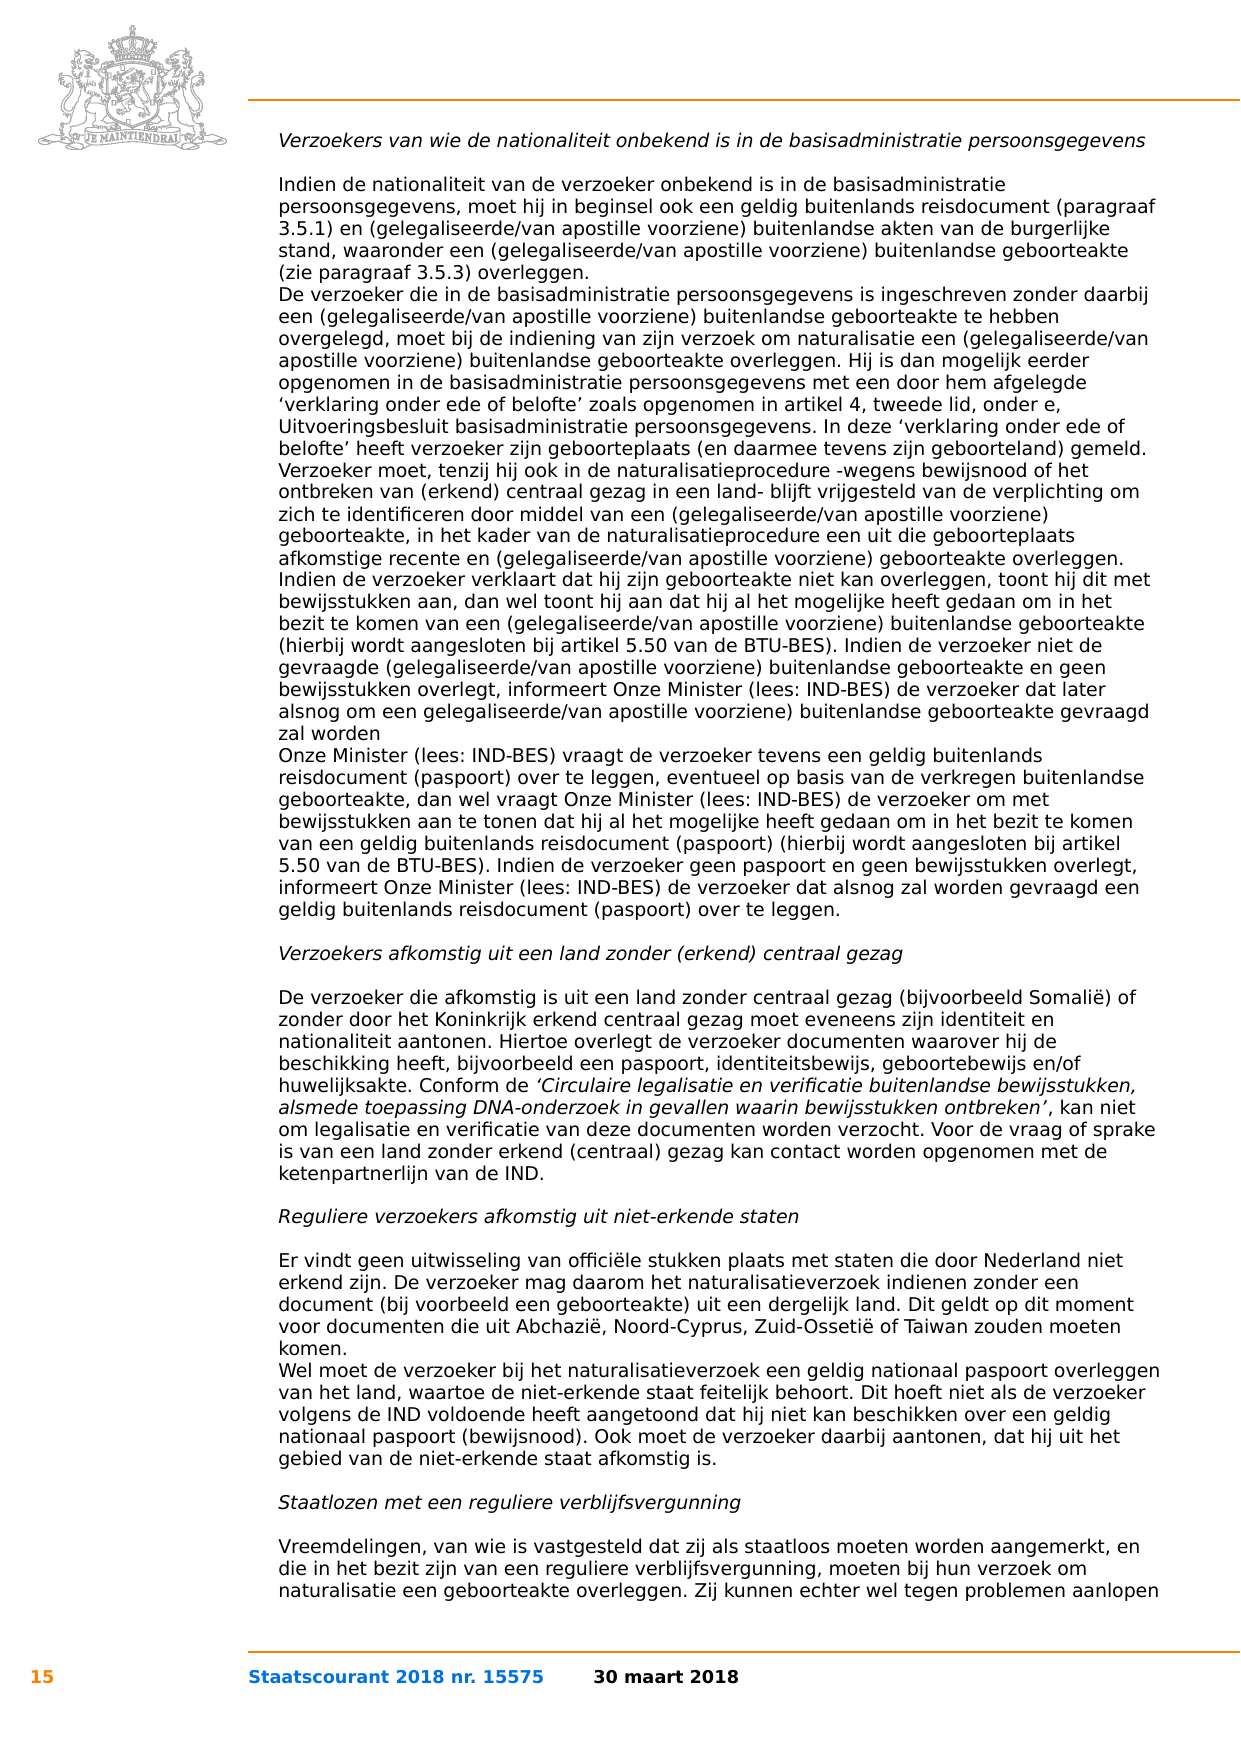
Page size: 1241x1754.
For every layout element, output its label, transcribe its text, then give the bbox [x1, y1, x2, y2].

subtitle Reguliere verzoekers afkomstig uit niet-erkende staten [278, 1206, 1163, 1228]
text De verzoeker die afkomstig is uit een land zonder centraal gezag (bijvoorbeeld Somalië) of zonder door het Koninkrijk erkend centraal gezag moet eveneens zijn identiteit en nationaliteit aantonen. Hiertoe overlegt de verzoeker documenten waarover hij de beschikking heeft, bijvoorbeeld een paspoort, identiteitsbewijs, geboortebewijs en/of huwelijksakte. Conform de ‘Circulaire legalisatie en verificatie buitenlandse bewijsstukken, alsmede toepassing DNA-onderzoek in gevallen waarin bewijsstukken ontbreken’, kan niet om legalisatie en verificatie van deze documenten worden verzocht. Voor de vraag of sprake is van een land zonder erkend (centraal) gezag kan contact worden opgenomen met de ketenpartnerlijn van de IND. [278, 987, 1163, 1184]
text De verzoeker die in de basisadministratie persoonsgegevens is ingeschreven zonder daarbij een (gelegaliseerde/van apostille voorziene) buitenlandse geboorteakte te hebben overgelegd, moet bij de indiening van zijn verzoek om naturalisatie een (gelegaliseerde/van apostille voorziene) buitenlandse geboorteakte overleggen. Hij is dan mogelijk eerder opgenomen in de basisadministratie persoonsgegevens met een door hem afgelegde ‘verklaring onder ede of belofte’ zoals opgenomen in artikel 4, tweede lid, onder e, Uitvoeringsbesluit basisadministratie persoonsgegevens. In deze ‘verklaring onder ede of belofte’ heeft verzoeker zijn geboorteplaats (en daarmee tevens zijn geboorteland) gemeld. [278, 284, 1163, 459]
text Vreemdelingen, van wie is vastgesteld dat zij als staatloos moeten worden aangemerkt, en die in het bezit zijn van een reguliere verblijfsvergunning, moeten bij hun verzoek om naturalisatie een geboorteakte overleggen. Zij kunnen echter wel tegen problemen aanlopen [278, 1536, 1163, 1602]
text Wel moet de verzoeker bij het naturalisatieverzoek een geldig nationaal paspoort overleggen van het land, waartoe de niet-erkende staat feitelijk behoort. Dit hoeft niet als de verzoeker volgens de IND voldoende heeft aangetoond dat hij niet kan beschikken over een geldig nationaal paspoort (bewijsnood). Ook moet de verzoeker daarbij aantonen, dat hij uit het gebied van de niet-erkende staat afkomstig is. [278, 1360, 1163, 1470]
text Verzoeker moet, tenzij hij ook in de naturalisatieprocedure -wegens bewijsnood of het ontbreken van (erkend) centraal gezag in een land- blijft vrijgesteld van de verplichting om zich te identificeren door middel van een (gelegaliseerde/van apostille voorziene) geboorteakte, in het kader van de naturalisatieprocedure een uit die geboorteplaats afkomstige recente en (gelegaliseerde/van apostille voorziene) geboorteakte overleggen. Indien de verzoeker verklaart dat hij zijn geboorteakte niet kan overleggen, toont hij dit met bewijsstukken aan, dan wel toont hij aan dat hij al het mogelijke heeft gedaan om in het bezit te komen van een (gelegaliseerde/van apostille voorziene) buitenlandse geboorteakte (hierbij wordt aangesloten bij artikel 5.50 van de BTU-BES). Indien de verzoeker niet de gevraagde (gelegaliseerde/van apostille voorziene) buitenlandse geboorteakte en geen bewijsstukken overlegt, informeert Onze Minister (lees: IND-BES) de verzoeker dat later alsnog om een gelegaliseerde/van apostille voorziene) buitenlandse geboorteakte gevraagd zal worden [278, 459, 1163, 745]
text Indien de nationaliteit van de verzoeker onbekend is in de basisadministratie persoonsgegevens, moet hij in beginsel ook een geldig buitenlands reisdocument (paragraaf 3.5.1) en (gelegaliseerde/van apostille voorziene) buitenlandse akten van de burgerlijke stand, waaronder een (gelegaliseerde/van apostille voorziene) buitenlandse geboorteakte (zie paragraaf 3.5.3) overleggen. [278, 174, 1163, 284]
subtitle Staatlozen met een reguliere verblijfsvergunning [278, 1492, 1163, 1514]
subtitle Verzoekers van wie de nationaliteit onbekend is in de basisadministratie persoonsgegevens [278, 130, 1163, 152]
picture [38, 25, 227, 150]
text Er vindt geen uitwisseling van officiële stukken plaats met staten die door Nederland niet erkend zijn. De verzoeker mag daarom het naturalisatieverzoek indienen zonder een document (bij voorbeeld een geboorteakte) uit een dergelijk land. Dit geldt op dit moment voor documenten die uit Abchazië, Noord-Cyprus, Zuid-Ossetië of Taiwan zouden moeten komen. [278, 1250, 1163, 1360]
text Onze Minister (lees: IND-BES) vraagt de verzoeker tevens een geldig buitenlands reisdocument (paspoort) over te leggen, eventueel op basis van de verkregen buitenlandse geboorteakte, dan wel vraagt Onze Minister (lees: IND-BES) de verzoeker om met bewijsstukken aan te tonen dat hij al het mogelijke heeft gedaan om in het bezit te komen van een geldig buitenlands reisdocument (paspoort) (hierbij wordt aangesloten bij artikel 5.50 van de BTU-BES). Indien de verzoeker geen paspoort en geen bewijsstukken overlegt, informeert Onze Minister (lees: IND-BES) de verzoeker dat alsnog zal worden gevraagd een geldig buitenlands reisdocument (paspoort) over te leggen. [278, 745, 1163, 921]
subtitle Verzoekers afkomstig uit een land zonder (erkend) centraal gezag [278, 943, 1163, 965]
